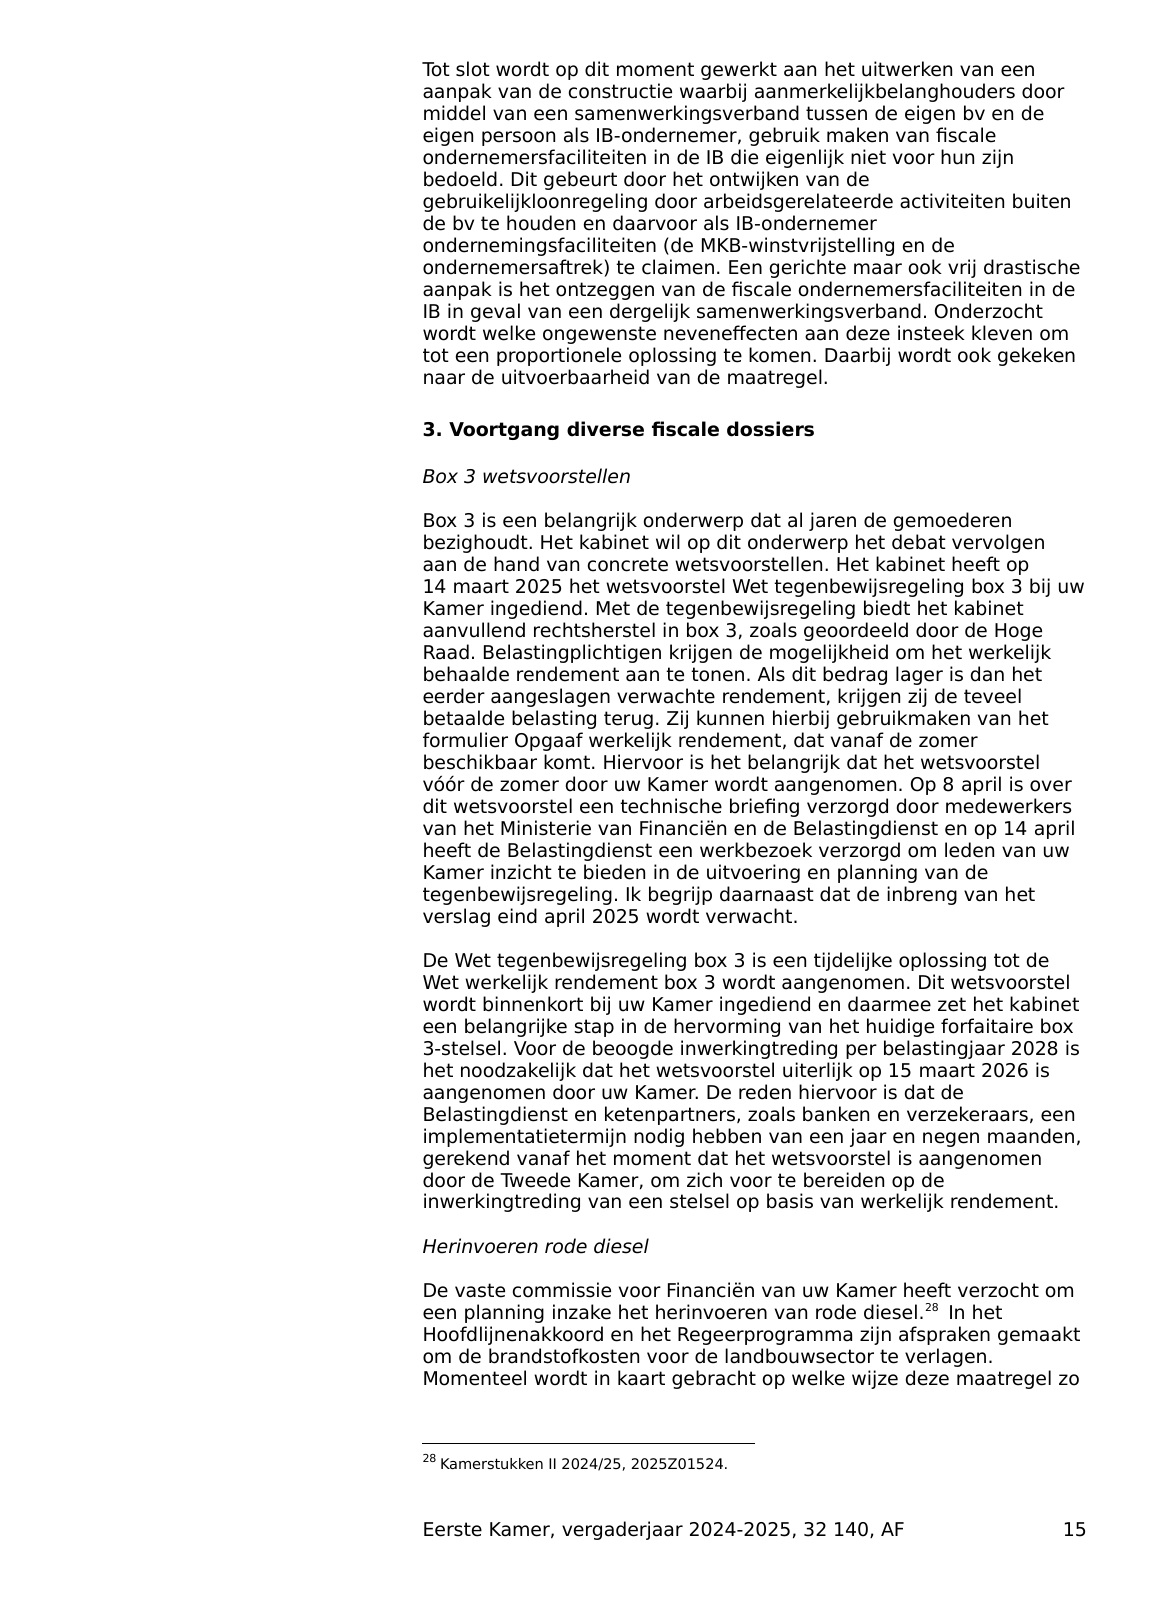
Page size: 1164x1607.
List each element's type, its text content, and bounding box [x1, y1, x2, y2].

text Tot slot wordt op dit moment gewerkt aan het uitwerken van een aanpak van de constructie waarbij aanmerkelijkbelanghouders door middel van een samenwerkingsverband tussen de eigen bv en de eigen persoon als IB-ondernemer, gebruik maken van fiscale ondernemersfaciliteiten in de IB die eigenlijk niet voor hun zijn bedoeld. Dit gebeurt door het ontwijken van de gebruikelijkloonregeling door arbeidsgerelateerde activiteiten buiten de bv te houden en daarvoor als IB-ondernemer ondernemingsfaciliteiten (de MKB-winstvrijstelling en de ondernemersaftrek) te claimen. Een gerichte maar ook vrij drastische aanpak is het ontzeggen van de fiscale ondernemersfaciliteiten in de IB in geval van een dergelijk samenwerkingsverband. Onderzocht wordt welke ongewenste neveneffecten aan deze insteek kleven om tot een proportionele oplossing te komen. Daarbij wordt ook gekeken naar de uitvoerbaarheid van de maatregel. [422, 59, 1087, 389]
text Kamerstukken II 2024/25, 2025Z01524. [422, 1452, 1087, 1474]
subtitle 3. Voortgang diverse fiscale dossiers [422, 419, 1087, 441]
text De vaste commissie voor Financiën van uw Kamer heeft verzocht om een planning inzake het herinvoeren van rode diesel. In het Hoofdlijnenakkoord en het Regeerprogramma zijn afspraken gemaakt om de brandstofkosten voor de landbouwsector te verlagen. Momenteel wordt in kaart gebracht op welke wijze deze maatregel zo [422, 1280, 1087, 1390]
subtitle Box 3 wetsvoorstellen [422, 466, 1087, 488]
text Box 3 is een belangrijk onderwerp dat al jaren de gemoederen bezighoudt. Het kabinet wil op dit onderwerp het debat vervolgen aan de hand van concrete wetsvoorstellen. Het kabinet heeft op 14 maart 2025 het wetsvoorstel Wet tegenbewijsregeling box 3 bij uw Kamer ingediend. Met de tegenbewijsregeling biedt het kabinet aanvullend rechtsherstel in box 3, zoals geoordeeld door de Hoge Raad. Belastingplichtigen krijgen de mogelijkheid om het werkelijk behaalde rendement aan te tonen. Als dit bedrag lager is dan het eerder aangeslagen verwachte rendement, krijgen zij de teveel betaalde belasting terug. Zij kunnen hierbij gebruikmaken van het formulier Opgaaf werkelijk rendement, dat vanaf de zomer beschikbaar komt. Hiervoor is het belangrijk dat het wetsvoorstel vóór de zomer door uw Kamer wordt aangenomen. Op 8 april is over dit wetsvoorstel een technische briefing verzorgd door medewerkers van het Ministerie van Financiën en de Belastingdienst en op 14 april heeft de Belastingdienst een werkbezoek verzorgd om leden van uw Kamer inzicht te bieden in de uitvoering en planning van de tegenbewijsregeling. Ik begrijp daarnaast dat de inbreng van het verslag eind april 2025 wordt verwacht. [422, 510, 1087, 927]
text De Wet tegenbewijsregeling box 3 is een tijdelijke oplossing tot de Wet werkelijk rendement box 3 wordt aangenomen. Dit wetsvoorstel wordt binnenkort bij uw Kamer ingediend en daarmee zet het kabinet een belangrijke stap in de hervorming van het huidige forfaitaire box 3-stelsel. Voor de beoogde inwerkingtreding per belastingjaar 2028 is het noodzakelijk dat het wetsvoorstel uiterlijk op 15 maart 2026 is aangenomen door uw Kamer. De reden hiervoor is dat de Belastingdienst en ketenpartners, zoals banken en verzekeraars, een implementatietermijn nodig hebben van een jaar en negen maanden, gerekend vanaf het moment dat het wetsvoorstel is aangenomen door de Tweede Kamer, om zich voor te bereiden op de inwerkingtreding van een stelsel op basis van werkelijk rendement. [422, 950, 1087, 1213]
subtitle Herinvoeren rode diesel [422, 1236, 1087, 1258]
